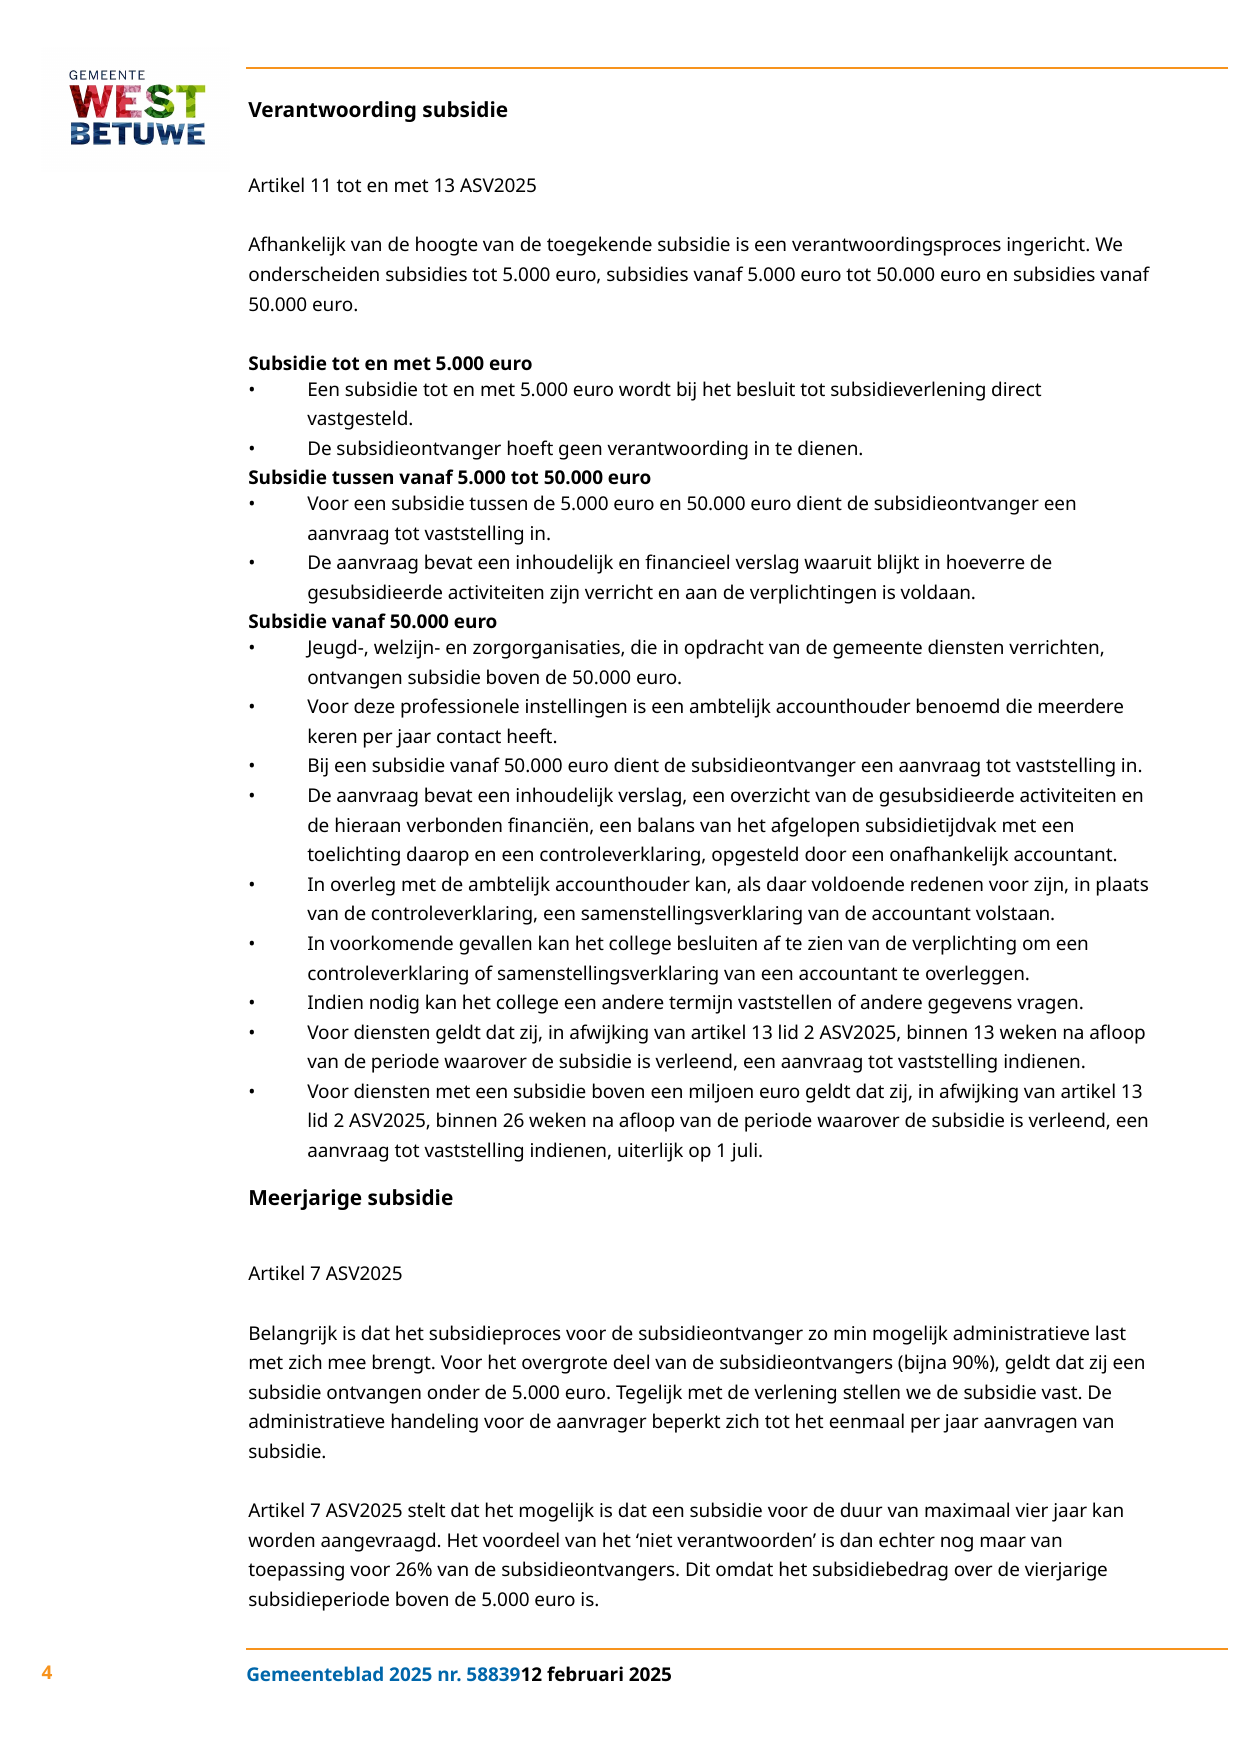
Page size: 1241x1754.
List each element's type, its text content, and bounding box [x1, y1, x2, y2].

text Artikel 7 ASV2025 stelt dat het mogelijk is dat een subsidie voor de duur van maximaal vier jaar kan worden aangevraagd. Het voordeel van het ‘niet verantwoorden’ is dan echter nog maar van toepassing voor 26% van de subsidieontvangers. Dit omdat het subsidiebedrag over de vierjarige subsidieperiode boven de 5.000 euro is. [248, 1497, 1152, 1612]
text Artikel 7 ASV2025 [248, 1261, 1152, 1286]
list De subsidieontvanger hoeft geen verantwoording in te dienen. [248, 435, 1152, 461]
list De aanvraag bevat een inhoudelijk verslag, een overzicht van de gesubsidieerde activiteiten en de hieraan verbonden financiën, een balans van het afgelopen subsidietijdvak met een toelichting daarop en een controleverklaring, opgesteld door een onafhankelijk accountant. [248, 782, 1152, 867]
text Artikel 11 tot en met 13 ASV2025 [248, 172, 1152, 198]
list Voor deze professionele instellingen is een ambtelijk accounthouder benoemd die meerdere keren per jaar contact heeft. [248, 693, 1152, 749]
text Afhankelijk van de hoogte van de toegekende subsidie is een verantwoordingsproces ingericht. We onderscheiden subsidies tot 5.000 euro, subsidies vanaf 5.000 euro tot 50.000 euro en subsidies vanaf 50.000 euro. [248, 232, 1152, 317]
list De aanvraag bevat een inhoudelijk en financieel verslag waaruit blijkt in hoeverre de gesubsidieerde activiteiten zijn verricht en aan de verplichtingen is voldaan. [248, 549, 1152, 605]
text Subsidie tussen vanaf 5.000 tot 50.000 euro [248, 464, 1152, 490]
list Bij een subsidie vanaf 50.000 euro dient de subsidieontvanger een aanvraag tot vaststelling in. [248, 753, 1152, 778]
picture [41, 47, 231, 172]
text Belangrijk is dat het subsidieproces voor de subsidieontvanger zo min mogelijk administratieve last met zich mee brengt. Voor het overgrote deel van de subsidieontvangers (bijna 90%), geldt dat zij een subsidie ontvangen onder de 5.000 euro. Tegelijk met de verlening stellen we de subsidie vast. De administratieve handeling voor de aanvrager beperkt zich tot het eenmaal per jaar aanvragen van subsidie. [248, 1320, 1152, 1464]
text Verantwoording subsidie [248, 95, 1152, 123]
list In voorkomende gevallen kan het college besluiten af te zien van de verplichting om een controleverklaring of samenstellingsverklaring van een accountant te overleggen. [248, 930, 1152, 985]
list Indien nodig kan het college een andere termijn vaststellen of andere gegevens vragen. [248, 989, 1152, 1015]
list Een subsidie tot en met 5.000 euro wordt bij het besluit tot subsidieverlening direct vastgesteld. [248, 376, 1152, 431]
list Voor diensten met een subsidie boven een miljoen euro geldt dat zij, in afwijking van artikel 13 lid 2 ASV2025, binnen 26 weken na afloop van de periode waarover de subsidie is verleend, een aanvraag tot vaststelling indienen, uiterlijk op 1 juli. [248, 1078, 1152, 1163]
list Voor een subsidie tussen de 5.000 euro en 50.000 euro dient de subsidieontvanger een aanvraag tot vaststelling in. [248, 490, 1152, 546]
list Jeugd-, welzijn- en zorgorganisaties, die in opdracht van de gemeente diensten verrichten, ontvangen subsidie boven de 50.000 euro. [248, 634, 1152, 689]
text Subsidie tot en met 5.000 euro [248, 350, 1152, 376]
list Voor diensten geldt dat zij, in afwijking van artikel 13 lid 2 ASV2025, binnen 13 weken na afloop van de periode waarover de subsidie is verleend, een aanvraag tot vaststelling indienen. [248, 1019, 1152, 1074]
text Meerjarige subsidie [248, 1183, 1152, 1211]
list In overleg met de ambtelijk accounthouder kan, als daar voldoende redenen voor zijn, in plaats van de controleverklaring, een samenstellingsverklaring van de accountant volstaan. [248, 871, 1152, 926]
text Subsidie vanaf 50.000 euro [248, 608, 1152, 634]
